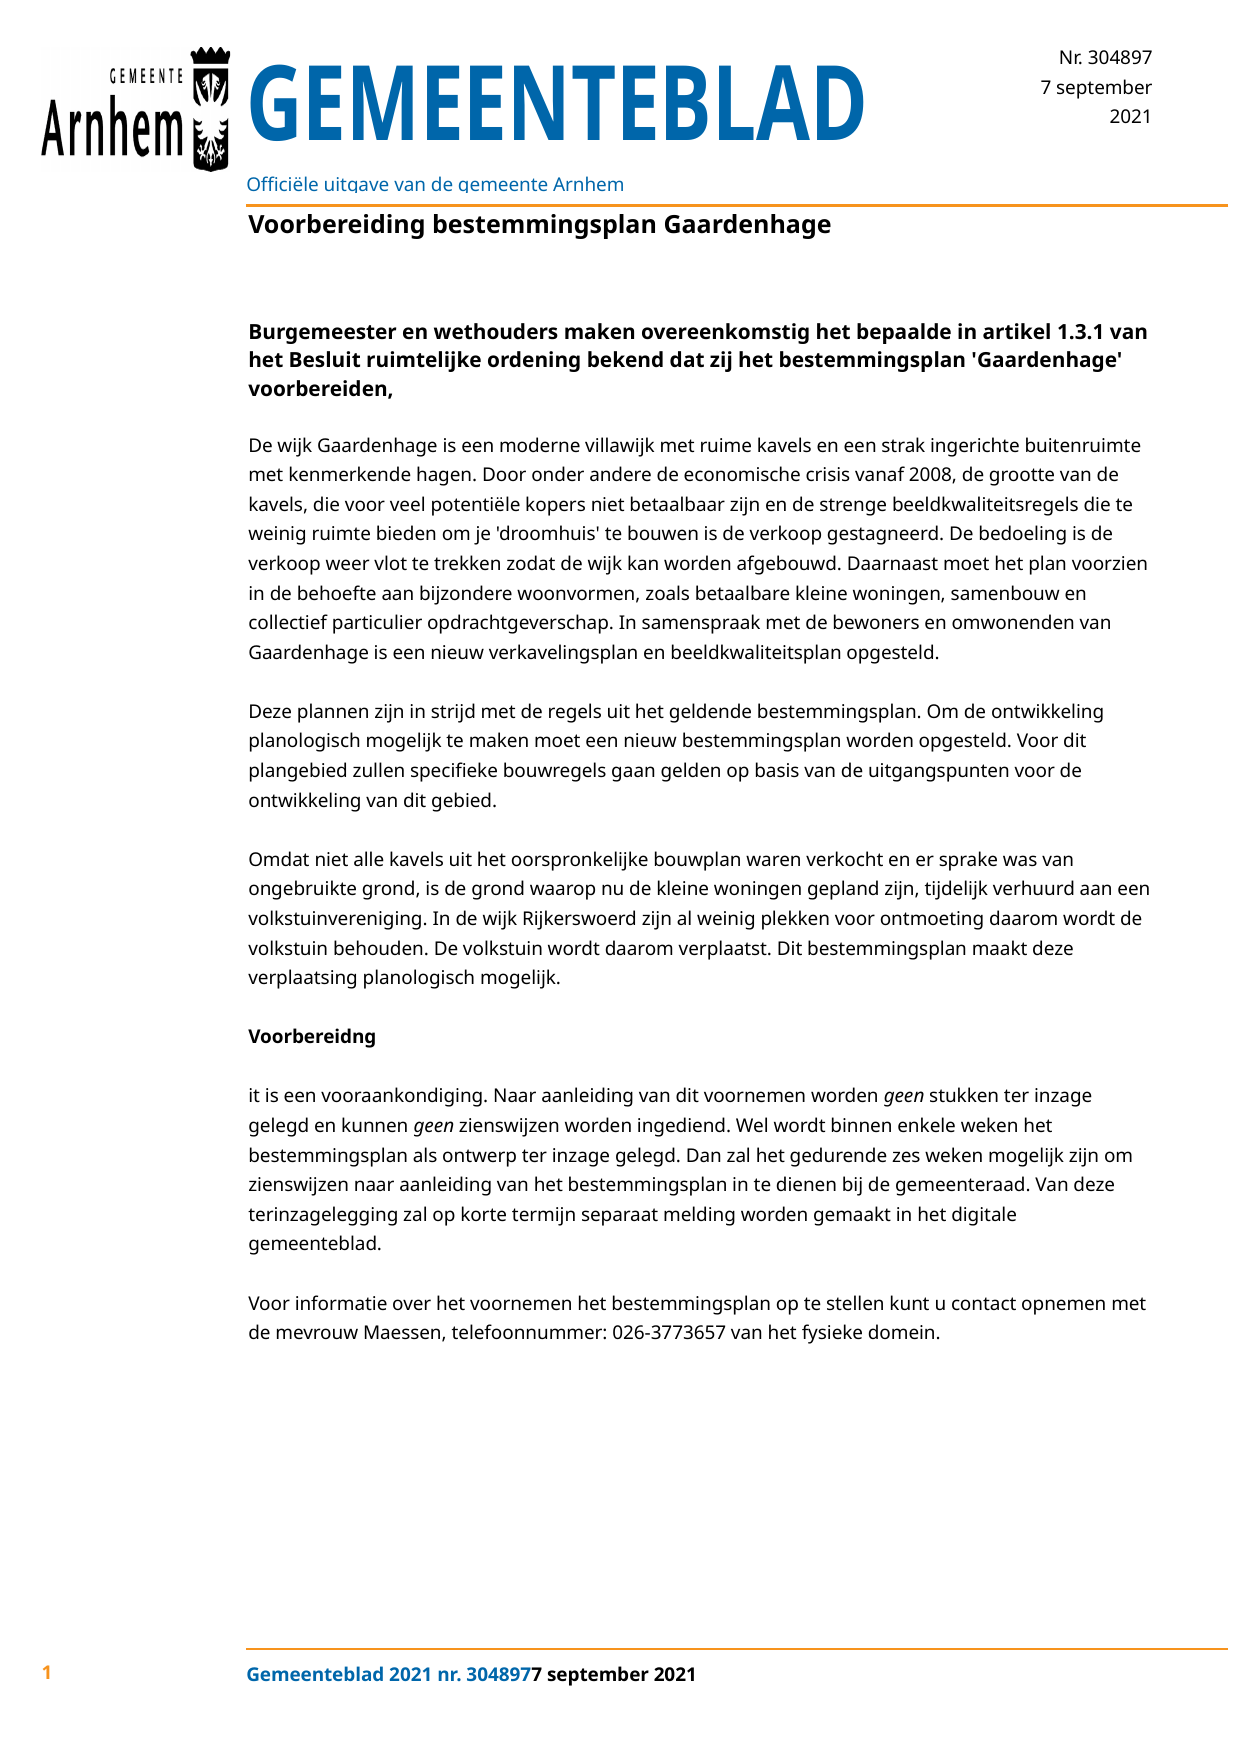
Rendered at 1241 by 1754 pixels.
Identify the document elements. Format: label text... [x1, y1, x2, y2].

text Voor informatie over het voornemen het bestemmingsplan op te stellen kunt u contact opnemen met de mevrouw Maessen, telefoonnummer: 026-3773657 van het fysieke domein. [248, 1290, 1152, 1345]
text it is een vooraankondiging. Naar aanleiding van dit voornemen worden geen stukken ter inzage gelegd en kunnen geen zienswijzen worden ingediend. Wel wordt binnen enkele weken het bestemmingsplan als ontwerp ter inzage gelegd. Dan zal het gedurende zes weken mogelijk zijn om zienswijzen naar aanleiding van het bestemmingsplan in te dienen bij de gemeenteraad. Van deze terinzagelegging zal op korte termijn separaat melding worden gemaakt in het digitale gemeenteblad. [248, 1083, 1152, 1256]
text De wijk Gaardenhage is een moderne villawijk met ruime kavels en een strak ingerichte buitenruimte met kenmerkende hagen. Door onder andere de economische crisis vanaf 2008, de grootte van de kavels, die voor veel potentiële kopers niet betaalbaar zijn en de strenge beeldkwaliteitsregels die te weinig ruimte bieden om je 'droomhuis' te bouwen is de verkoop gestagneerd. De bedoeling is de verkoop weer vlot te trekken zodat de wijk kan worden afgebouwd. Daarnaast moet het plan voorzien in de behoefte aan bijzondere woonvormen, zoals betaalbare kleine woningen, samenbouw en collectief particulier opdrachtgeverschap. In samenspraak met de bewoners en omwonenden van Gaardenhage is een nieuw verkavelingsplan en beeldkwaliteitsplan opgesteld. [248, 432, 1152, 664]
text Deze plannen zijn in strijd met de regels uit het geldende bestemmingsplan. Om de ontwikkeling planologisch mogelijk te maken moet een nieuw bestemmingsplan worden opgesteld. Voor dit plangebied zullen specifieke bouwregels gaan gelden op basis van de uitgangspunten voor de ontwikkeling van dit gebied. [248, 698, 1152, 812]
text Voorbereiding bestemmingsplan Gaardenhage [248, 207, 1152, 241]
picture [41, 47, 231, 172]
text Burgemeester en wethouders maken overeenkomstig het bepaalde in artikel 1.3.1 van het Besluit ruimtelijke ordening bekend dat zij het bestemmingsplan 'Gaardenhage' voorbereiden, [248, 317, 1152, 402]
text Voorbereidng [248, 1023, 1152, 1049]
text Omdat niet alle kavels uit het oorspronkelijke bouwplan waren verkocht en er sprake was van ongebruikte grond, is de grond waarop nu de kleine woningen gepland zijn, tijdelijk verhuurd aan een volkstuinvereniging. In de wijk Rijkerswoerd zijn al weinig plekken voor ontmoeting daarom wordt de volkstuin behouden. De volkstuin wordt daarom verplaatst. Dit bestemmingsplan maakt deze verplaatsing planologisch mogelijk. [248, 846, 1152, 990]
